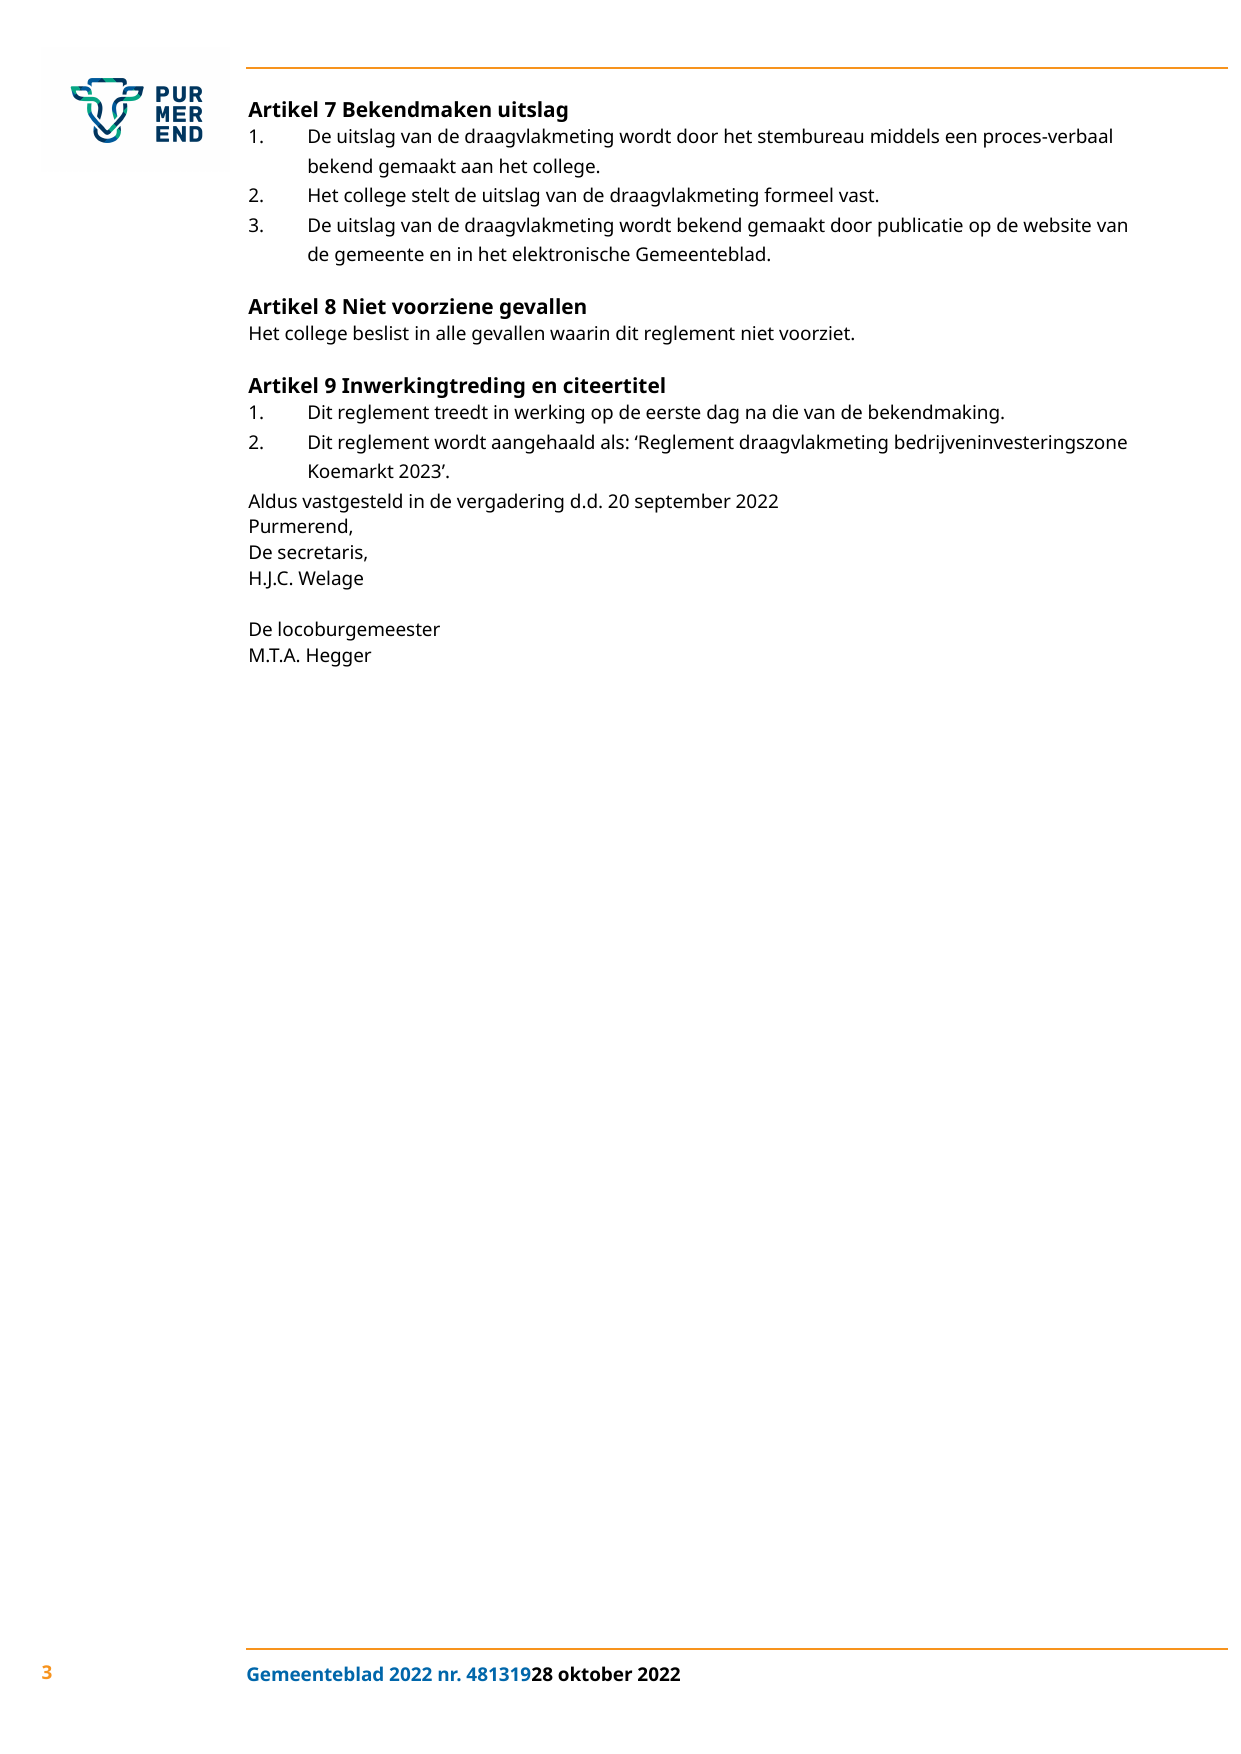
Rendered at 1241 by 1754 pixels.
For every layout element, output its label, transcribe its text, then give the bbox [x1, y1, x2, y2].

text Purmerend, [248, 514, 1152, 539]
text De secretaris, [248, 539, 1152, 565]
text Artikel 7 Bekendmaken uitslag [248, 95, 1152, 123]
list Dit reglement treedt in werking op de eerste dag na die van de bekendmaking. [248, 399, 1152, 425]
list De uitslag van de draagvlakmeting wordt bekend gemaakt door publicatie op de website van de gemeente en in het elektronische Gemeenteblad. [248, 212, 1152, 267]
text Artikel 9 Inwerkingtreding en citeertitel [248, 371, 1152, 399]
text Aldus vastgesteld in de vergadering d.d. 20 september 2022 [248, 488, 1152, 514]
list Dit reglement wordt aangehaald als: ‘Reglement draagvlakmeting bedrijveninvesteringszone Koemarkt 2023’. [248, 429, 1152, 484]
text Het college beslist in alle gevallen waarin dit reglement niet voorziet. [248, 320, 1152, 346]
list De uitslag van de draagvlakmeting wordt door het stembureau middels een proces-verbaal bekend gemaakt aan het college. [248, 123, 1152, 178]
picture [41, 47, 231, 172]
text M.T.A. Hegger [248, 642, 1152, 668]
list Het college stelt de uitslag van de draagvlakmeting formeel vast. [248, 182, 1152, 208]
text H.J.C. Welage [248, 565, 1152, 591]
text Artikel 8 Niet voorziene gevallen [248, 292, 1152, 320]
text De locoburgemeester [248, 617, 1152, 642]
